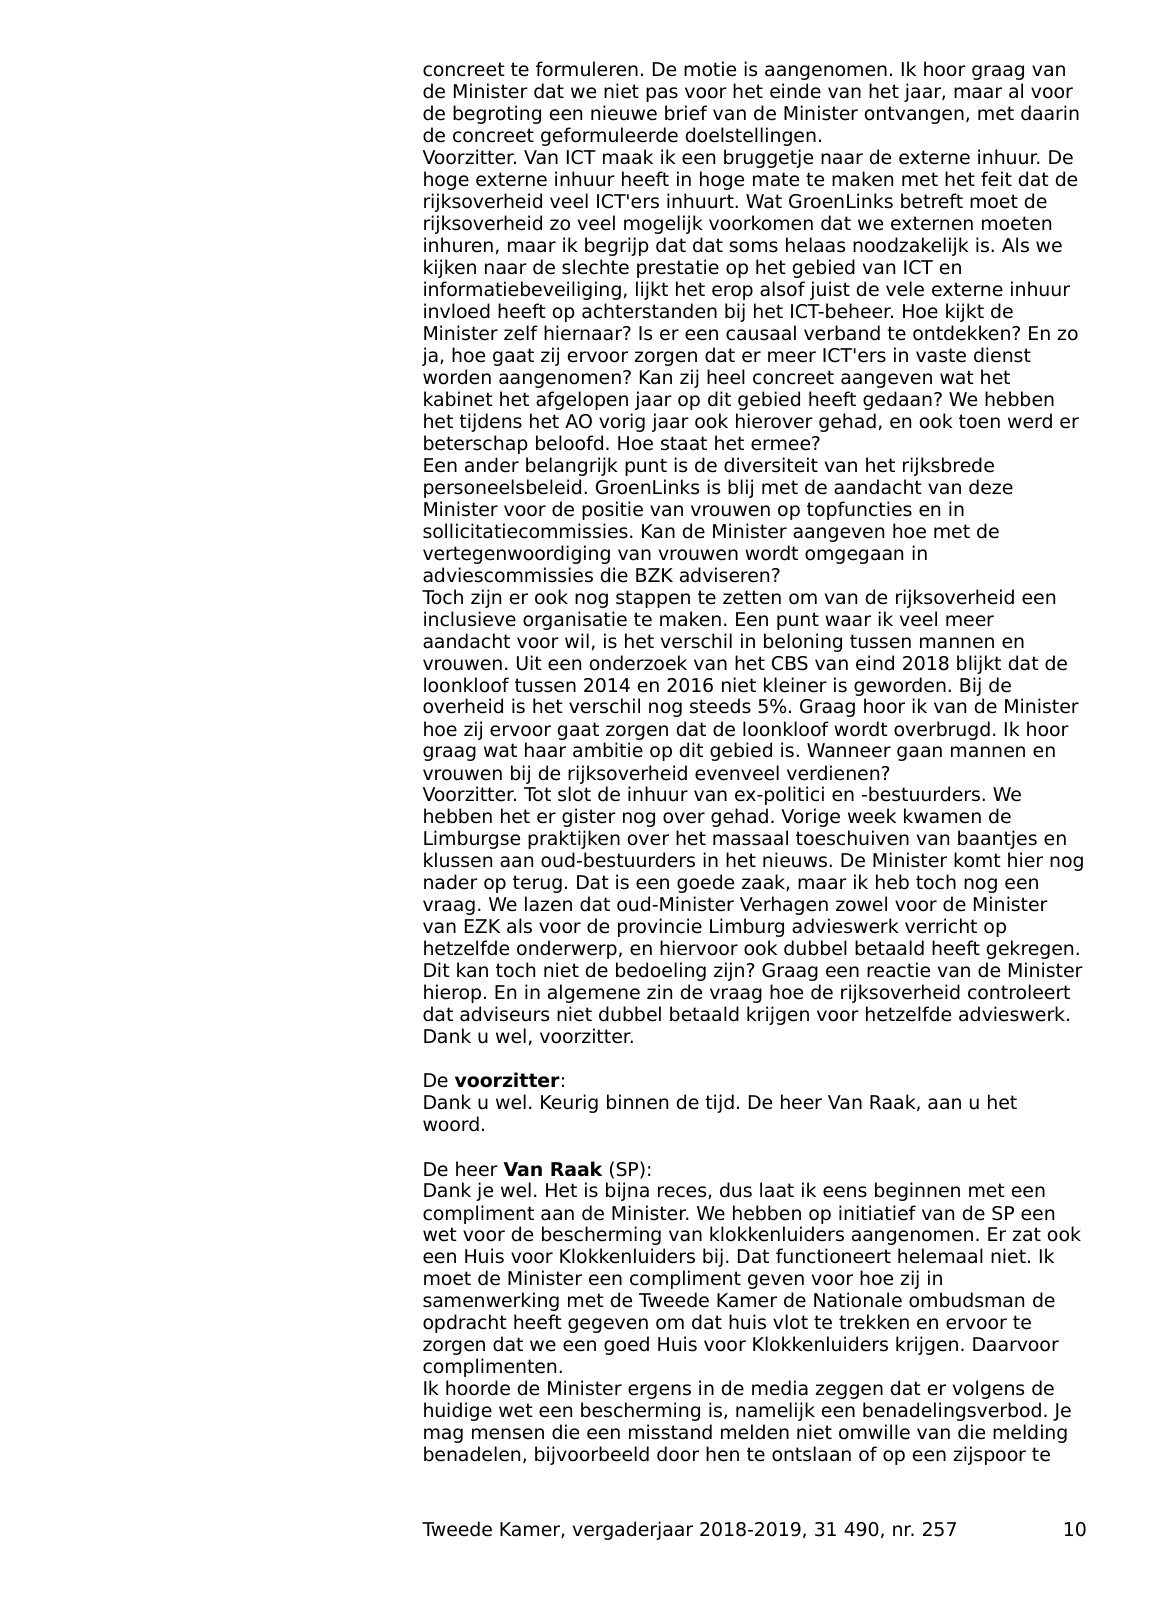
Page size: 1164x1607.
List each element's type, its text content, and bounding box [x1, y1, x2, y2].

text Een ander belangrijk punt is de diversiteit van het rijksbrede personeelsbeleid. GroenLinks is blij met de aandacht van deze Minister voor de positie van vrouwen op topfuncties en in sollicitatiecommissies. Kan de Minister aangeven hoe met de vertegenwoordiging van vrouwen wordt omgegaan in adviescommissies die BZK adviseren? [422, 455, 1087, 587]
text concreet te formuleren. De motie is aangenomen. Ik hoor graag van de Minister dat we niet pas voor het einde van het jaar, maar al voor de begroting een nieuwe brief van de Minister ontvangen, met daarin de concreet geformuleerde doelstellingen. [422, 59, 1087, 147]
text Toch zijn er ook nog stappen te zetten om van de rijksoverheid een inclusieve organisatie te maken. Een punt waar ik veel meer aandacht voor wil, is het verschil in beloning tussen mannen en vrouwen. Uit een onderzoek van het CBS van eind 2018 blijkt dat de loonkloof tussen 2014 en 2016 niet kleiner is geworden. Bij de overheid is het verschil nog steeds 5%. Graag hoor ik van de Minister hoe zij ervoor gaat zorgen dat de loonkloof wordt overbrugd. Ik hoor graag wat haar ambitie op dit gebied is. Wanneer gaan mannen en vrouwen bij de rijksoverheid evenveel verdienen? [422, 587, 1087, 784]
text Dank je wel. Het is bijna reces, dus laat ik eens beginnen met een compliment aan de Minister. We hebben op initiatief van de SP een wet voor de bescherming van klokkenluiders aangenomen. Er zat ook een Huis voor Klokkenluiders bij. Dat functioneert helemaal niet. Ik moet de Minister een compliment geven voor hoe zij in samenwerking met de Tweede Kamer de Nationale ombudsman de opdracht heeft gegeven om dat huis vlot te trekken en ervoor te zorgen dat we een goed Huis voor Klokkenluiders krijgen. Daarvoor complimenten. [422, 1180, 1087, 1378]
text Ik hoorde de Minister ergens in de media zeggen dat er volgens de huidige wet een bescherming is, namelijk een benadelingsverbod. Je mag mensen die een misstand melden niet omwille van die melding benadelen, bijvoorbeeld door hen te ontslaan of op een zijspoor te [422, 1378, 1087, 1466]
text Voorzitter. Van ICT maak ik een bruggetje naar de externe inhuur. De hoge externe inhuur heeft in hoge mate te maken met het feit dat de rijksoverheid veel ICT'ers inhuurt. Wat GroenLinks betreft moet de rijksoverheid zo veel mogelijk voorkomen dat we externen moeten inhuren, maar ik begrijp dat dat soms helaas noodzakelijk is. Als we kijken naar de slechte prestatie op het gebied van ICT en informatiebeveiliging, lijkt het erop alsof juist de vele externe inhuur invloed heeft op achterstanden bij het ICT-beheer. Hoe kijkt de Minister zelf hiernaar? Is er een causaal verband te ontdekken? En zo ja, hoe gaat zij ervoor zorgen dat er meer ICT'ers in vaste dienst worden aangenomen? Kan zij heel concreet aangeven wat het kabinet het afgelopen jaar op dit gebied heeft gedaan? We hebben het tijdens het AO vorig jaar ook hierover gehad, en ook toen werd er beterschap beloofd. Hoe staat het ermee? [422, 147, 1087, 455]
text Voorzitter. Tot slot de inhuur van ex-politici en -bestuurders. We hebben het er gister nog over gehad. Vorige week kwamen de Limburgse praktijken over het massaal toeschuiven van baantjes en klussen aan oud-bestuurders in het nieuws. De Minister komt hier nog nader op terug. Dat is een goede zaak, maar ik heb toch nog een vraag. We lazen dat oud-Minister Verhagen zowel voor de Minister van EZK als voor de provincie Limburg advieswerk verricht op hetzelfde onderwerp, en hiervoor ook dubbel betaald heeft gekregen. Dit kan toch niet de bedoeling zijn? Graag een reactie van de Minister hierop. En in algemene zin de vraag hoe de rijksoverheid controleert dat adviseurs niet dubbel betaald krijgen voor hetzelfde advieswerk. [422, 784, 1087, 1026]
text De heer Van Raak (SP): [422, 1158, 1087, 1180]
text De voorzitter: [422, 1070, 1087, 1092]
text Dank u wel. Keurig binnen de tijd. De heer Van Raak, aan u het woord. [422, 1092, 1087, 1136]
text Dank u wel, voorzitter. [422, 1026, 1087, 1048]
